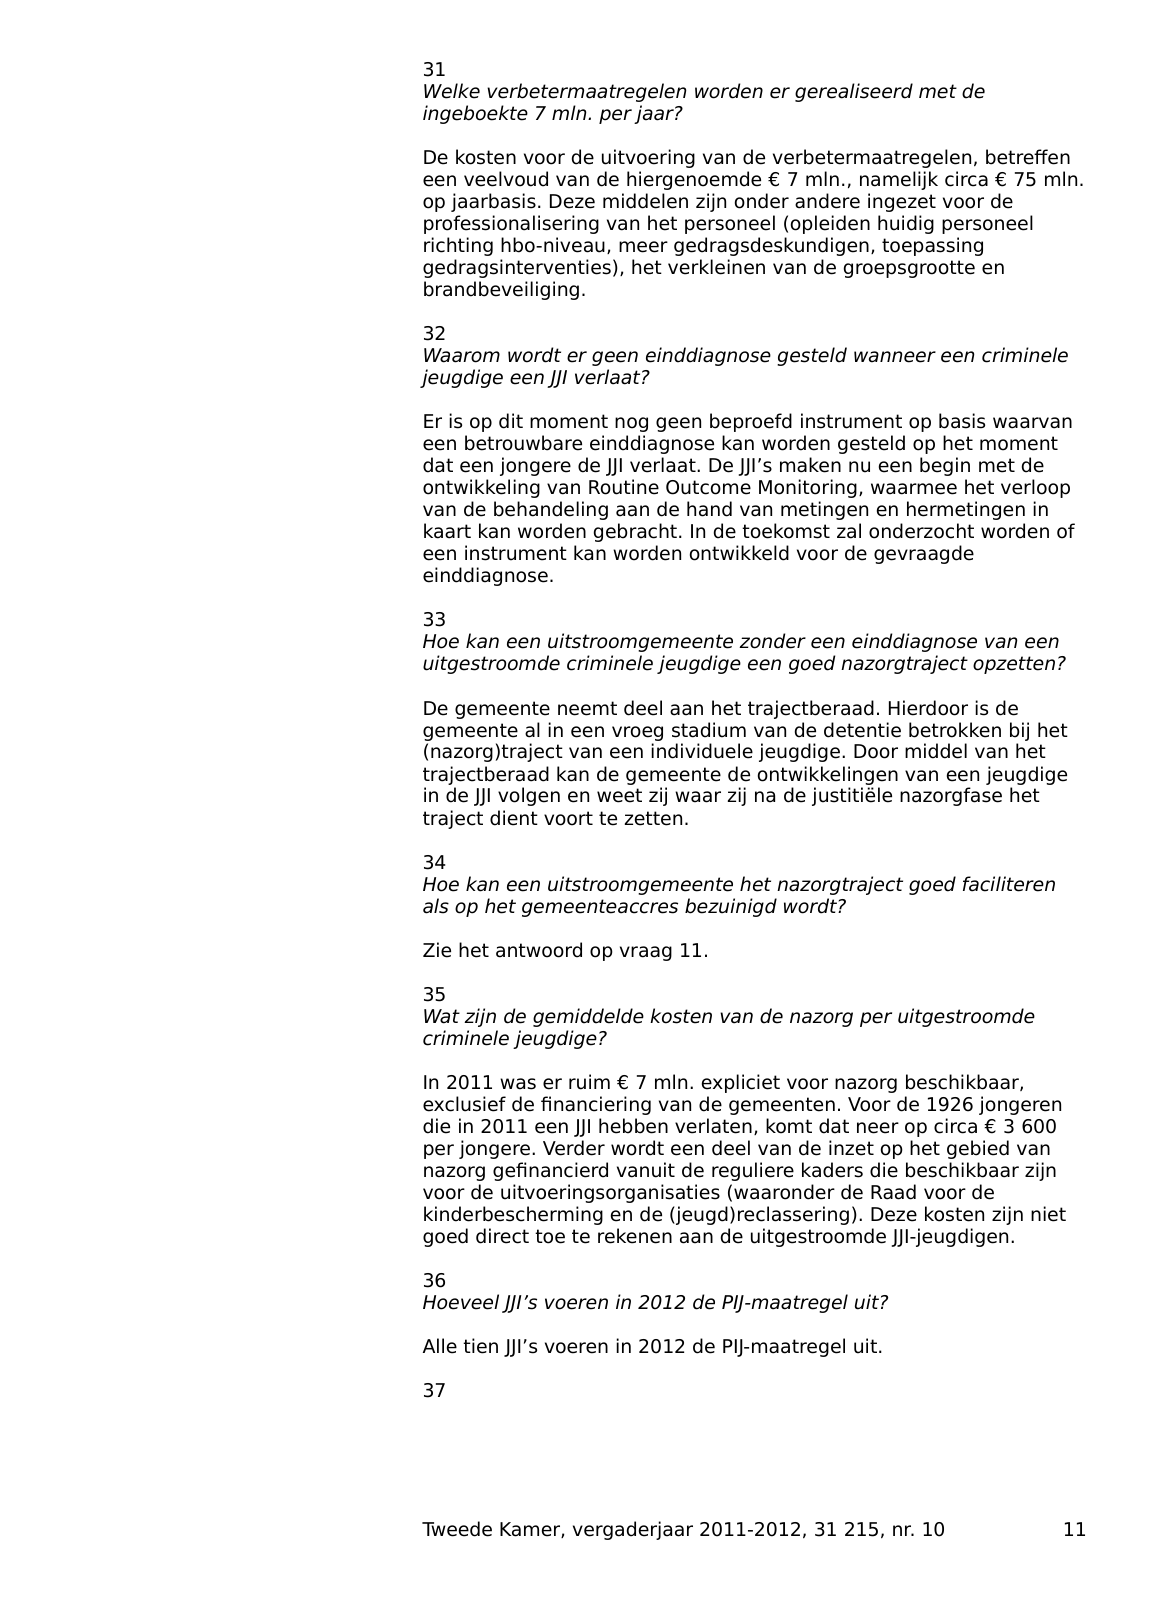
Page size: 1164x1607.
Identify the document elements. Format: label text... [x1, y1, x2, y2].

text Hoeveel JJI’s voeren in 2012 de PIJ-maatregel uit? [422, 1292, 1087, 1314]
text Welke verbetermaatregelen worden er gerealiseerd met de ingeboekte 7 mln. per jaar? [422, 81, 1087, 125]
text Alle tien JJI’s voeren in 2012 de PIJ-maatregel uit. [422, 1336, 1087, 1358]
text 34 [422, 852, 1087, 873]
text 35 [422, 984, 1087, 1006]
text 33 [422, 609, 1087, 631]
text 37 [422, 1380, 1087, 1402]
text 32 [422, 323, 1087, 345]
text De gemeente neemt deel aan het trajectberaad. Hierdoor is de gemeente al in een vroeg stadium van de detentie betrokken bij het (nazorg)traject van een individuele jeugdige. Door middel van het trajectberaad kan de gemeente de ontwikkelingen van een jeugdige in de JJI volgen en weet zij waar zij na de justitiële nazorgfase het traject dient voort te zetten. [422, 697, 1087, 829]
text Er is op dit moment nog geen beproefd instrument op basis waarvan een betrouwbare einddiagnose kan worden gesteld op het moment dat een jongere de JJI verlaat. De JJI’s maken nu een begin met de ontwikkeling van Routine Outcome Monitoring, waarmee het verloop van de behandeling aan de hand van metingen en hermetingen in kaart kan worden gebracht. In de toekomst zal onderzocht worden of een instrument kan worden ontwikkeld voor de gevraagde einddiagnose. [422, 411, 1087, 587]
text Hoe kan een uitstroomgemeente het nazorgtraject goed faciliteren als op het gemeenteaccres bezuinigd wordt? [422, 873, 1087, 917]
text Hoe kan een uitstroomgemeente zonder een einddiagnose van een uitgestroomde criminele jeugdige een goed nazorgtraject opzetten? [422, 631, 1087, 675]
text Waarom wordt er geen einddiagnose gesteld wanneer een criminele jeugdige een JJI verlaat? [422, 345, 1087, 389]
text De kosten voor de uitvoering van de verbetermaatregelen, betreffen een veelvoud van de hiergenoemde € 7 mln., namelijk circa € 75 mln. op jaarbasis. Deze middelen zijn onder andere ingezet voor de professionalisering van het personeel (opleiden huidig personeel richting hbo-niveau, meer gedragsdeskundigen, toepassing gedragsinterventies), het verkleinen van de groepsgrootte en brandbeveiliging. [422, 147, 1087, 301]
text 31 [422, 59, 1087, 81]
text Wat zijn de gemiddelde kosten van de nazorg per uitgestroomde criminele jeugdige? [422, 1006, 1087, 1050]
text In 2011 was er ruim € 7 mln. expliciet voor nazorg beschikbaar, exclusief de financiering van de gemeenten. Voor de 1926 jongeren die in 2011 een JJI hebben verlaten, komt dat neer op circa € 3 600 per jongere. Verder wordt een deel van de inzet op het gebied van nazorg gefinancierd vanuit de reguliere kaders die beschikbaar zijn voor de uitvoeringsorganisaties (waaronder de Raad voor de kinderbescherming en de (jeugd)reclassering). Deze kosten zijn niet goed direct toe te rekenen aan de uitgestroomde JJI-jeugdigen. [422, 1072, 1087, 1248]
text 36 [422, 1270, 1087, 1292]
text Zie het antwoord op vraag 11. [422, 940, 1087, 962]
